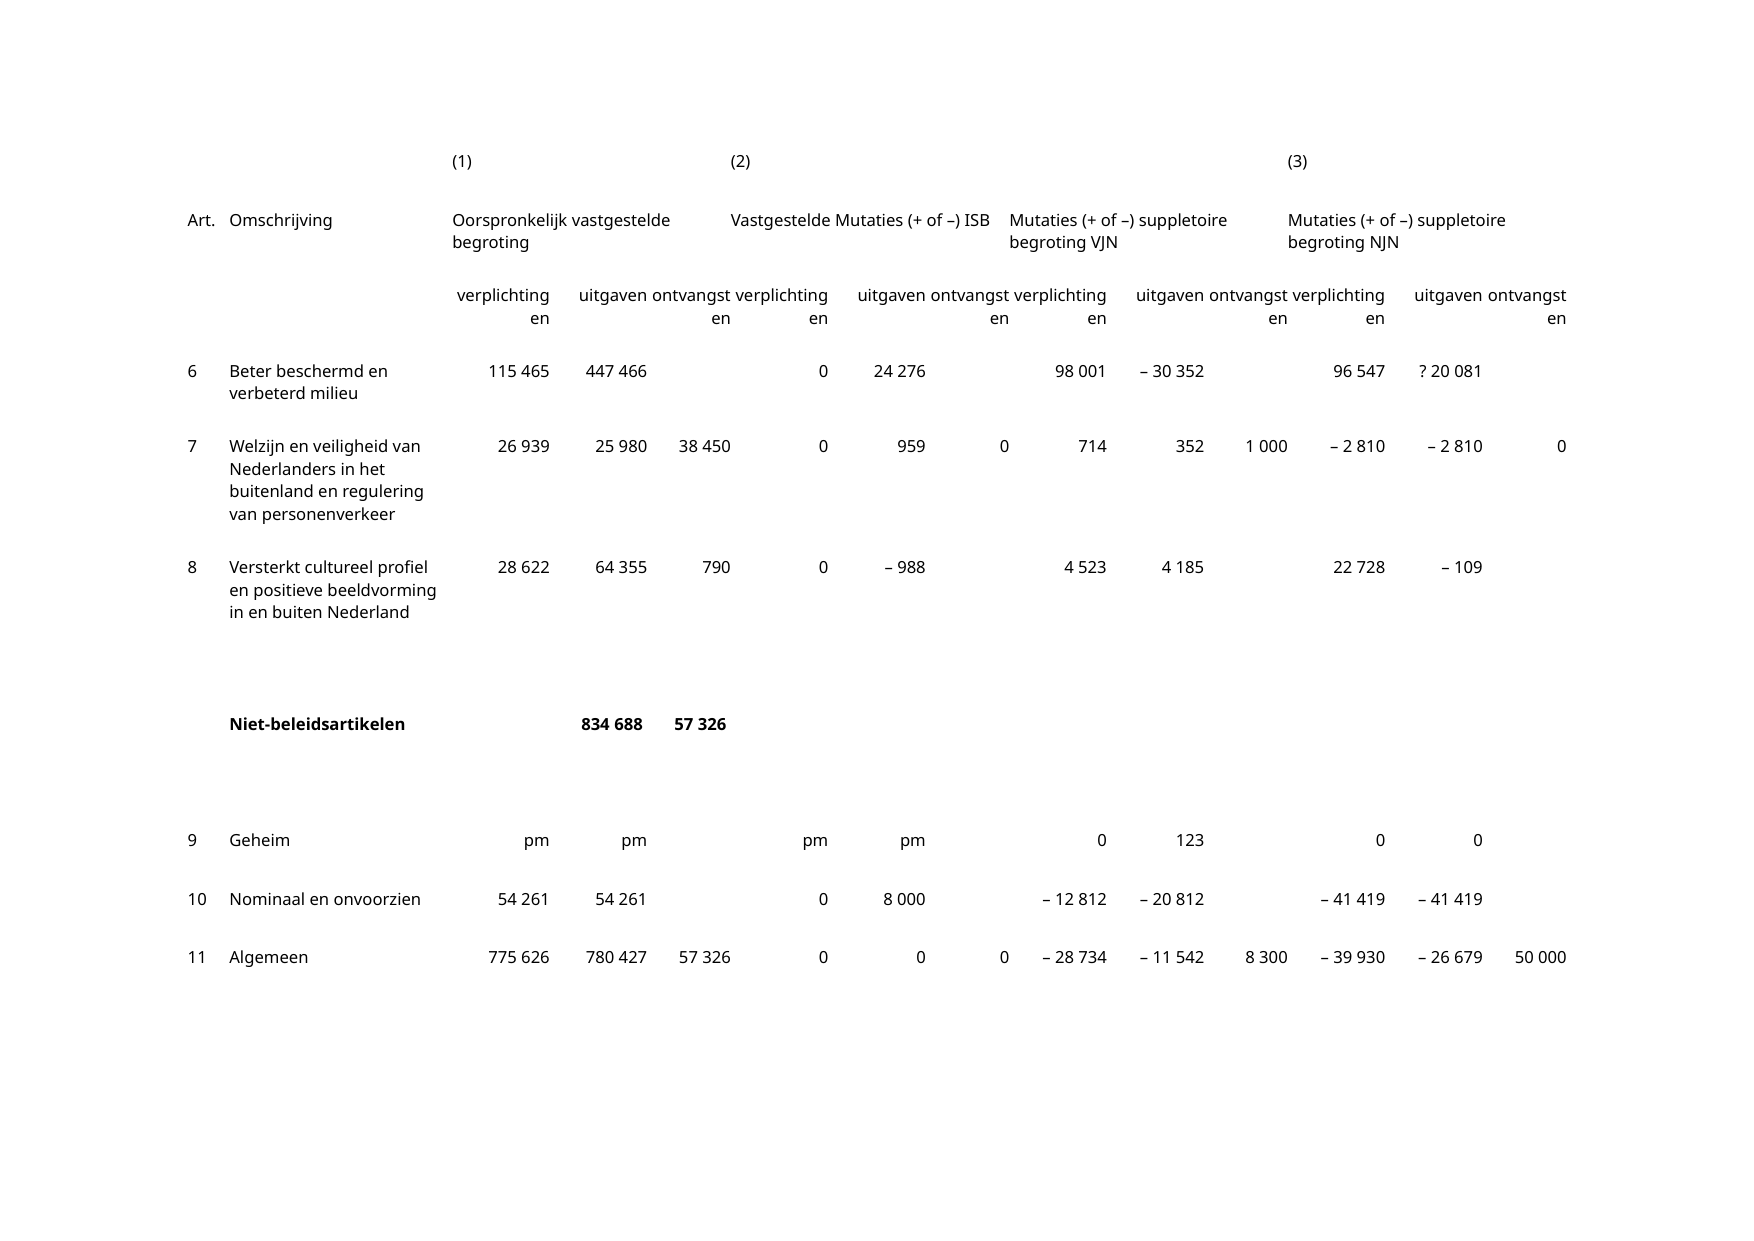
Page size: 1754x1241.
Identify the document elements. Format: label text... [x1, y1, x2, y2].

table_cell ontvangsten [1204, 284, 1288, 359]
table_cell – 28 734 [1009, 946, 1107, 998]
table_header [229, 150, 452, 208]
table_cell 0 [731, 946, 828, 998]
table_cell [188, 712, 229, 771]
table_cell [1107, 654, 1204, 712]
table_cell [1204, 888, 1288, 946]
table_cell 123 [1107, 829, 1204, 887]
table_cell [647, 771, 731, 829]
table_cell Versterkt cultureel profiel en positieve beeldvorming in en buiten Nederland [229, 556, 452, 654]
table_cell [1483, 654, 1566, 712]
table_cell Vastgestelde Mutaties (+ of –) ISB [731, 209, 1009, 284]
table_cell [452, 654, 549, 712]
table_cell 0 [926, 435, 1009, 556]
table_cell Nominaal en onvoorzien [229, 888, 452, 946]
table_cell Mutaties (+ of –) suppletoire begroting VJN [1009, 209, 1288, 284]
table_cell pm [452, 829, 549, 887]
table_cell 447 466 [550, 359, 647, 435]
table_cell Art. [188, 209, 229, 284]
table_cell [1009, 712, 1107, 771]
table_cell uitgaven [828, 284, 926, 359]
table_cell [1204, 771, 1288, 829]
table_cell verplichtingen [452, 284, 549, 359]
table_cell – 39 930 [1288, 946, 1385, 998]
table_cell [188, 654, 229, 712]
table_cell verplichtingen [731, 284, 828, 359]
table_cell [1483, 359, 1566, 435]
table_cell 0 [731, 556, 828, 654]
table_cell 115 465 [452, 359, 549, 435]
table_cell verplichtingen [1009, 284, 1107, 359]
table_cell 0 [731, 435, 828, 556]
table_cell [1107, 712, 1204, 771]
table_cell [731, 712, 828, 771]
table_cell [647, 654, 731, 712]
table_cell – 109 [1385, 556, 1482, 654]
table_cell uitgaven [1107, 284, 1204, 359]
table_cell Oorspronkelijk vastgestelde begroting [452, 209, 731, 284]
table_cell – 2 810 [1385, 435, 1482, 556]
table_cell 25 980 [550, 435, 647, 556]
table_cell – 2 810 [1288, 435, 1385, 556]
table_cell – 30 352 [1107, 359, 1204, 435]
table_cell – 41 419 [1288, 888, 1385, 946]
table_cell 28 622 [452, 556, 549, 654]
table_cell [550, 771, 647, 829]
table_cell [1288, 771, 1385, 829]
table_header (2) [731, 150, 1009, 208]
table_cell [926, 359, 1009, 435]
table_header (1) [452, 150, 731, 208]
table_cell 8 [188, 556, 229, 654]
table_cell [1204, 712, 1288, 771]
table_cell 22 728 [1288, 556, 1385, 654]
table_cell [229, 654, 452, 712]
table_cell 26 939 [452, 435, 549, 556]
table_cell [452, 712, 549, 771]
table_cell 8 000 [828, 888, 926, 946]
table_cell 10 [188, 888, 229, 946]
table_cell 50 000 [1483, 946, 1566, 998]
table_cell [1385, 654, 1482, 712]
table_cell 4 523 [1009, 556, 1107, 654]
table_cell [1204, 829, 1288, 887]
table_cell pm [828, 829, 926, 887]
table_cell 64 355 [550, 556, 647, 654]
table_cell [731, 654, 828, 712]
table_cell [452, 771, 549, 829]
table_cell [1483, 556, 1566, 654]
table_cell 7 [188, 435, 229, 556]
table_cell verplichtingen [1288, 284, 1385, 359]
table_cell 0 [1288, 829, 1385, 887]
table_cell Mutaties (+ of –) suppletoire begroting NJN [1288, 209, 1566, 284]
table_cell 8 300 [1204, 946, 1288, 998]
table_cell Welzijn en veiligheid van Nederlanders in het buitenland en regulering van personenverkeer [229, 435, 452, 556]
table_cell – 26 679 [1385, 946, 1482, 998]
table_cell uitgaven [1385, 284, 1482, 359]
table_cell ontvangsten [647, 284, 731, 359]
table_cell 959 [828, 435, 926, 556]
table_cell 780 427 [550, 946, 647, 998]
table_cell [1385, 712, 1482, 771]
table_cell 54 261 [452, 888, 549, 946]
table_cell [647, 359, 731, 435]
table_cell pm [731, 829, 828, 887]
table_cell 775 626 [452, 946, 549, 998]
table_cell [926, 556, 1009, 654]
table_cell [1204, 654, 1288, 712]
table_cell [828, 712, 926, 771]
table_cell [647, 888, 731, 946]
table_cell 11 [188, 946, 229, 998]
table_cell 0 [1385, 829, 1482, 887]
table_cell 57 326 [647, 712, 731, 771]
table_cell [229, 771, 452, 829]
table_cell – 20 812 [1107, 888, 1204, 946]
table_cell Niet-beleidsartikelen [229, 712, 452, 771]
table_cell 834 688 [550, 712, 647, 771]
table_cell [926, 888, 1009, 946]
table_cell [1483, 829, 1566, 887]
table_cell [1009, 771, 1107, 829]
table_cell [1483, 712, 1566, 771]
table_cell 9 [188, 829, 229, 887]
table_cell 0 [731, 888, 828, 946]
table_cell Omschrijving [229, 209, 452, 284]
table_cell [1483, 888, 1566, 946]
table_cell 98 001 [1009, 359, 1107, 435]
table_cell [926, 829, 1009, 887]
table_cell [188, 284, 229, 359]
table_cell Geheim [229, 829, 452, 887]
table_cell [1385, 771, 1482, 829]
table_cell 4 185 [1107, 556, 1204, 654]
table_cell 0 [828, 946, 926, 998]
table_cell 54 261 [550, 888, 647, 946]
table_cell [828, 771, 926, 829]
table_cell 0 [926, 946, 1009, 998]
table_cell 1 000 [1204, 435, 1288, 556]
table_cell [926, 654, 1009, 712]
table_cell 0 [731, 359, 828, 435]
table_cell 57 326 [647, 946, 731, 998]
table_cell [1288, 712, 1385, 771]
table_cell – 41 419 [1385, 888, 1482, 946]
table_cell [188, 771, 229, 829]
table_cell 0 [1009, 829, 1107, 887]
table_cell 714 [1009, 435, 1107, 556]
table_header (3) [1288, 150, 1566, 208]
table_cell 0 [1483, 435, 1566, 556]
table_cell [926, 771, 1009, 829]
table_cell [647, 829, 731, 887]
table_cell ? 20 081 [1385, 359, 1482, 435]
table_cell [828, 654, 926, 712]
table_cell [1107, 771, 1204, 829]
table_cell [1009, 654, 1107, 712]
table_cell [731, 771, 828, 829]
table_cell ontvangsten [1483, 284, 1566, 359]
table_cell ontvangsten [926, 284, 1009, 359]
table_cell 352 [1107, 435, 1204, 556]
table_cell [1288, 654, 1385, 712]
table_cell [229, 284, 452, 359]
table_cell – 11 542 [1107, 946, 1204, 998]
table_cell 96 547 [1288, 359, 1385, 435]
table_cell 38 450 [647, 435, 731, 556]
table_cell Beter beschermd en verbeterd milieu [229, 359, 452, 435]
table_cell Algemeen [229, 946, 452, 998]
table_cell [926, 712, 1009, 771]
table_cell [1204, 359, 1288, 435]
table_cell pm [550, 829, 647, 887]
table_header [188, 150, 229, 208]
table_header [1009, 150, 1288, 208]
table_cell [1204, 556, 1288, 654]
table_cell [1483, 771, 1566, 829]
table_cell – 988 [828, 556, 926, 654]
table_cell 790 [647, 556, 731, 654]
table_cell [550, 654, 647, 712]
table_cell – 12 812 [1009, 888, 1107, 946]
table_cell 24 276 [828, 359, 926, 435]
table_cell 6 [188, 359, 229, 435]
table_cell uitgaven [550, 284, 647, 359]
